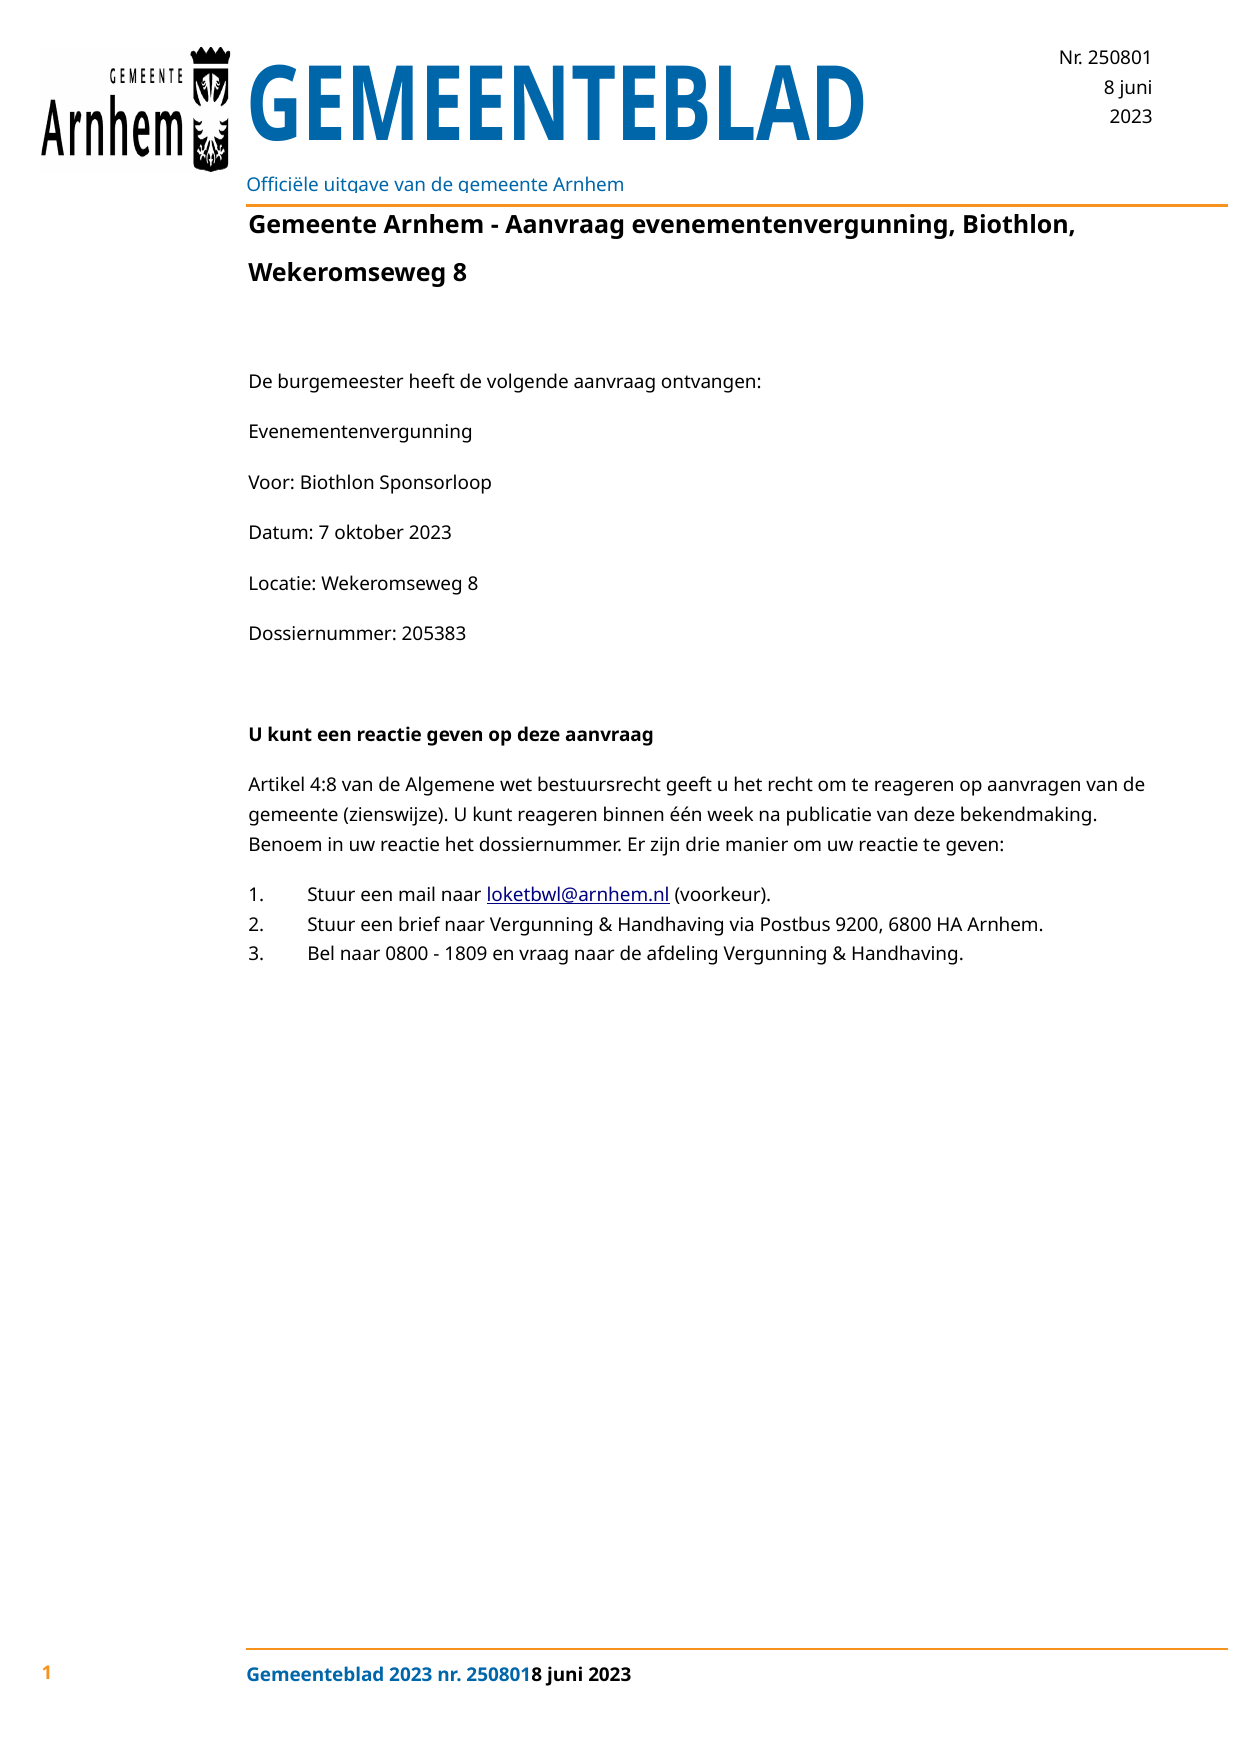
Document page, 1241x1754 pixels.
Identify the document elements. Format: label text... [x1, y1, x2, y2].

list Stuur een brief naar Vergunning & Handhaving via Postbus 9200, 6800 HA Arnhem. [248, 911, 1152, 937]
text Datum: 7 oktober 2023 [248, 519, 1152, 545]
text Voor: Biothlon Sponsorloop [248, 469, 1152, 495]
text Evenementenvergunning [248, 419, 1152, 444]
text U kunt een reactie geven op deze aanvraag [248, 721, 1152, 747]
text De burgemeester heeft de volgende aanvraag ontvangen: [248, 368, 1152, 394]
picture [41, 47, 231, 172]
text Gemeente Arnhem - Aanvraag evenementenvergunning, Biothlon, Wekeromseweg 8 [248, 207, 1152, 288]
text Artikel 4:8 van de Algemene wet bestuursrecht geeft u het recht om te reageren op aanvragen van de gemeente (zienswijze). U kunt reageren binnen één week na publicatie van deze bekendmaking. Benoem in uw reactie het dossiernummer. Er zijn drie manier om uw reactie te geven: [248, 772, 1152, 857]
text Dossiernummer: 205383 [248, 620, 1152, 646]
list Bel naar 0800 - 1809 en vraag naar de afdeling Vergunning & Handhaving. [248, 940, 1152, 966]
list Stuur een mail naar loketbwl@arnhem.nl (voorkeur). [248, 881, 1152, 907]
text Locatie: Wekeromseweg 8 [248, 570, 1152, 596]
